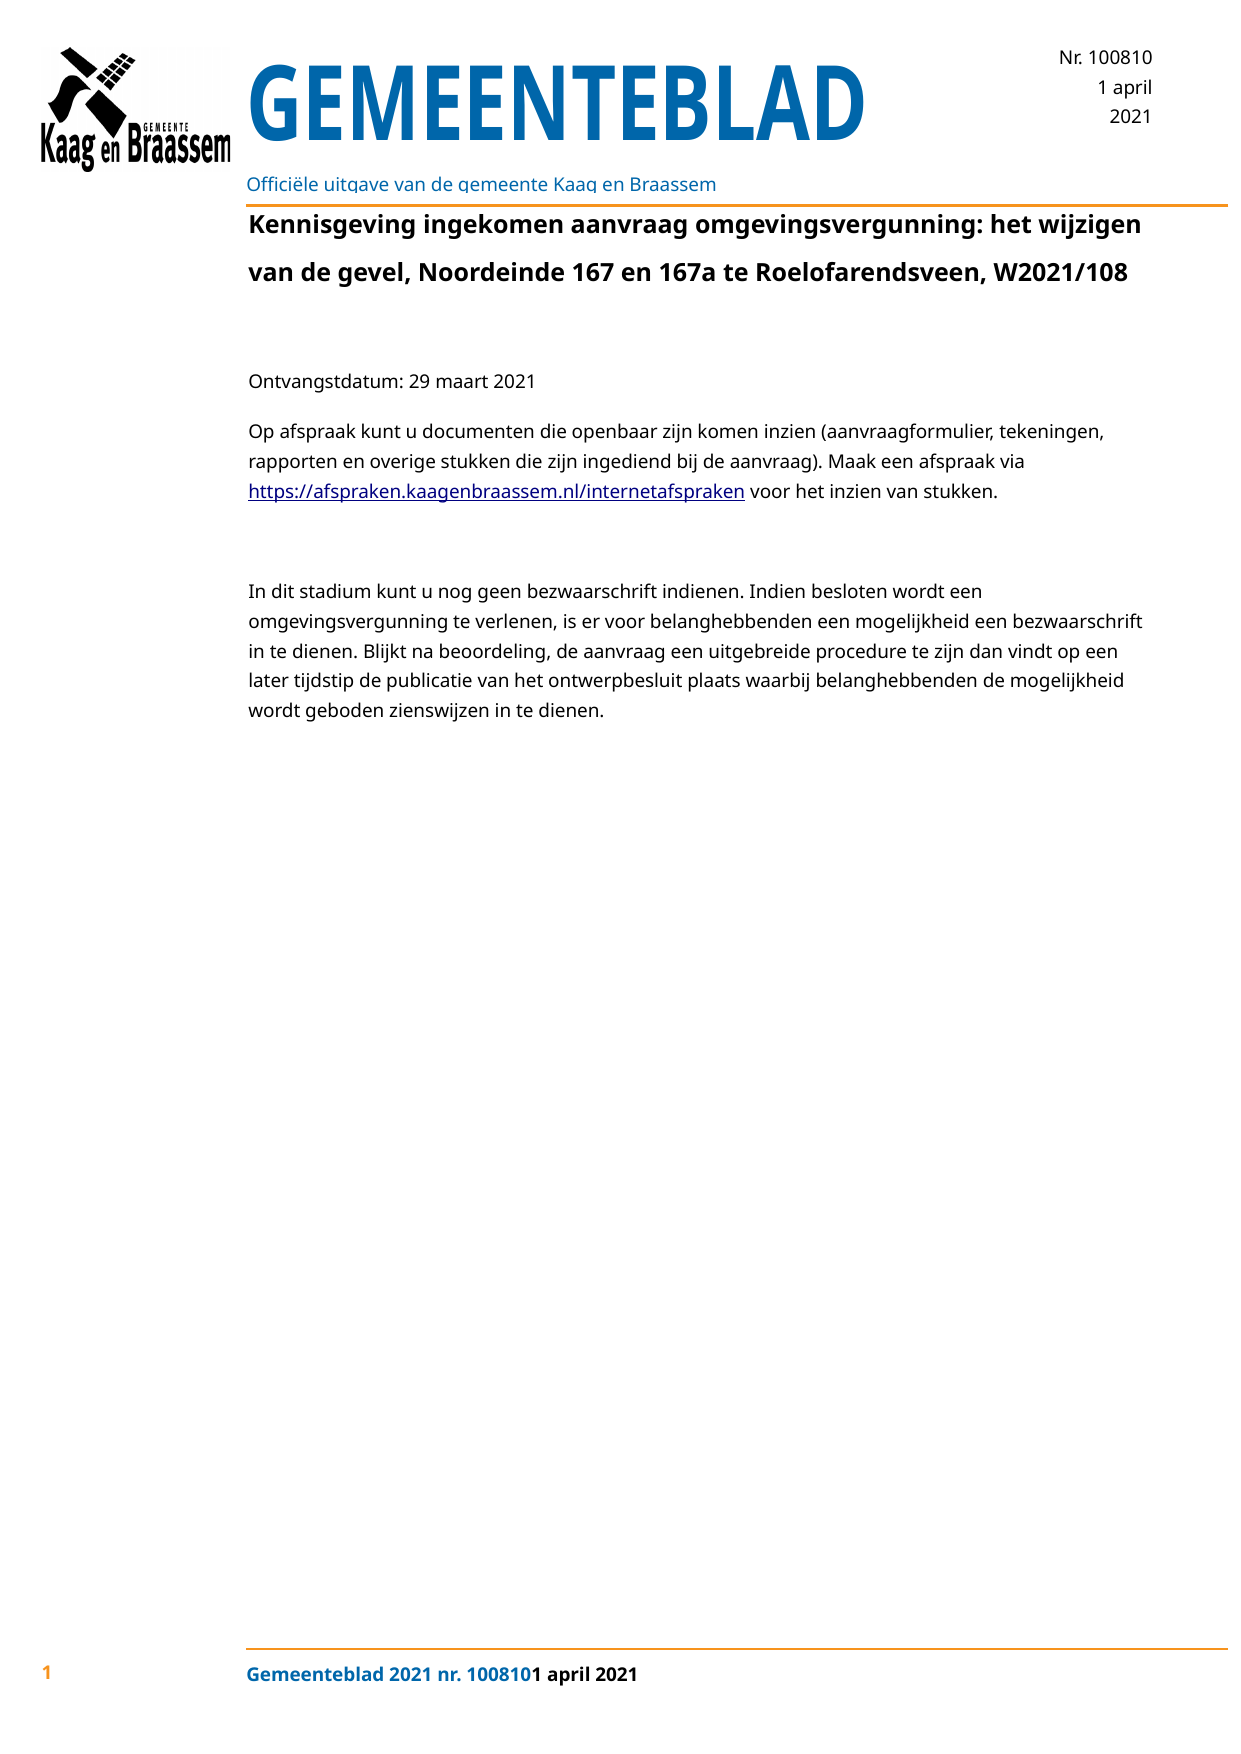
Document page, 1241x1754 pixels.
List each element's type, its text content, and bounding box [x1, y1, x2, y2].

text In dit stadium kunt u nog geen bezwaarschrift indienen. Indien besloten wordt een omgevingsvergunning te verlenen, is er voor belanghebbenden een mogelijkheid een bezwaarschrift in te dienen. Blijkt na beoordeling, de aanvraag een uitgebreide procedure te zijn dan vindt op een later tijdstip de publicatie van het ontwerpbesluit plaats waarbij belanghebbenden de mogelijkheid wordt geboden zienswijzen in te dienen. [248, 579, 1152, 723]
text Ontvangstdatum: 29 maart 2021 [248, 368, 1152, 394]
text Kennisgeving ingekomen aanvraag omgevingsvergunning: het wijzigen van de gevel, Noordeinde 167 en 167a te Roelofarendsveen, W2021/108 [248, 207, 1152, 288]
text Op afspraak kunt u documenten die openbaar zijn komen inzien (aanvraagformulier, tekeningen, rapporten en overige stukken die zijn ingediend bij de aanvraag). Maak een afspraak via https://afspraken.kaagenbraassem.nl/internetafspraken voor het inzien van stukken. [248, 419, 1152, 504]
picture [41, 47, 231, 172]
